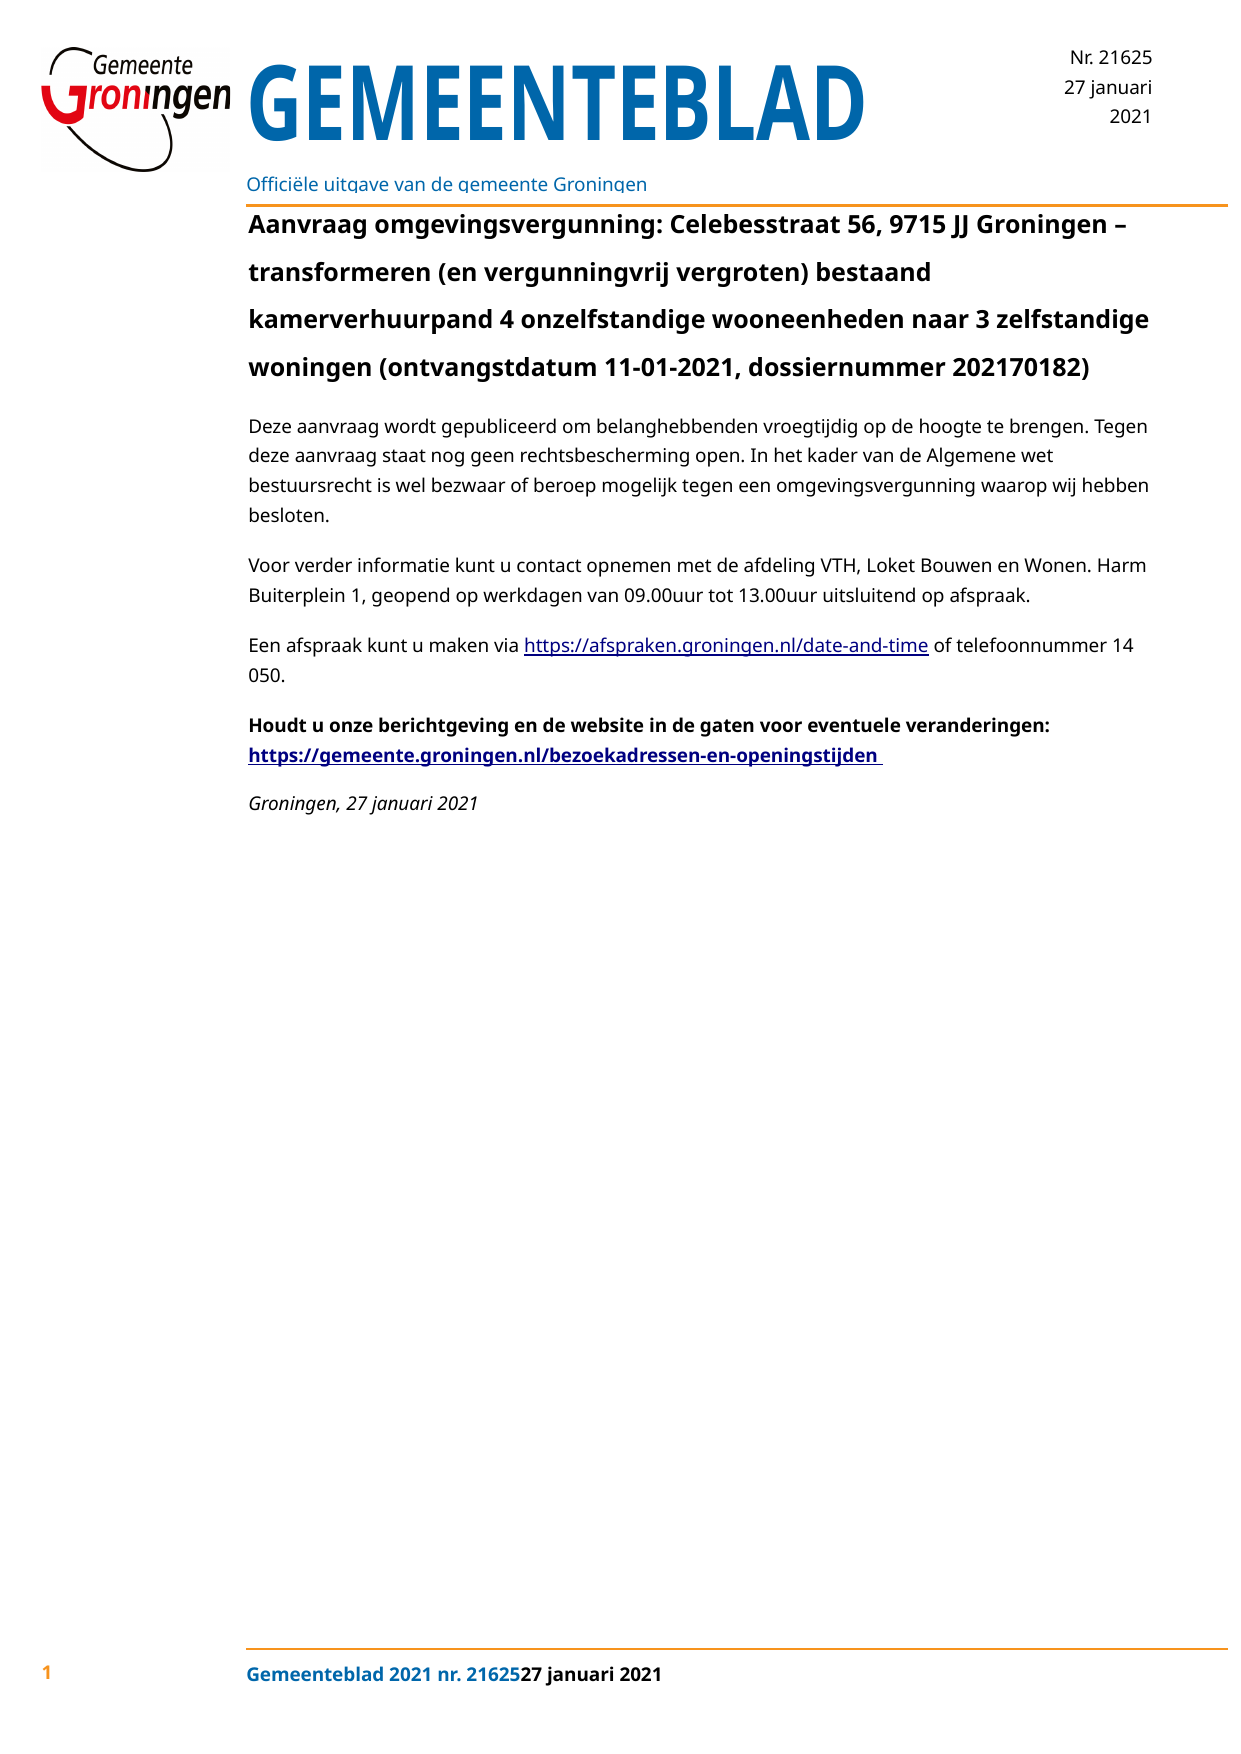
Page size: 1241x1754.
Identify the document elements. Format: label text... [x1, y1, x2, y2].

picture [41, 47, 231, 172]
text Voor verder informatie kunt u contact opnemen met de afdeling VTH, Loket Bouwen en Wonen. Harm Buiterplein 1, geopend op werkdagen van 09.00uur tot 13.00uur uitsluitend op afspraak. [248, 552, 1152, 608]
text Houdt u onze berichtgeving en de website in de gaten voor eventuele veranderingen: https://gemeente.groningen.nl/bezoekadressen-en-openingstijden [248, 712, 1152, 768]
text Een afspraak kunt u maken via https://afspraken.groningen.nl/date-and-time of telefoonnummer 14 050. [248, 632, 1152, 688]
text Groningen, 27 januari 2021 [248, 790, 1152, 815]
text Deze aanvraag wordt gepubliceerd om belanghebbenden vroegtijdig op de hoogte te brengen. Tegen deze aanvraag staat nog geen rechtsbescherming open. In het kader van de Algemene wet bestuursrecht is wel bezwaar of beroep mogelijk tegen een omgevingsvergunning waarop wij hebben besloten. [248, 413, 1152, 528]
text Aanvraag omgevingsvergunning: Celebesstraat 56, 9715 JJ Groningen – transformeren (en vergunningvrij vergroten) bestaand kamerverhuurpand 4 onzelfstandige wooneenheden naar 3 zelfstandige woningen (ontvangstdatum 11-01-2021, dossiernummer 202170182) [248, 207, 1152, 384]
